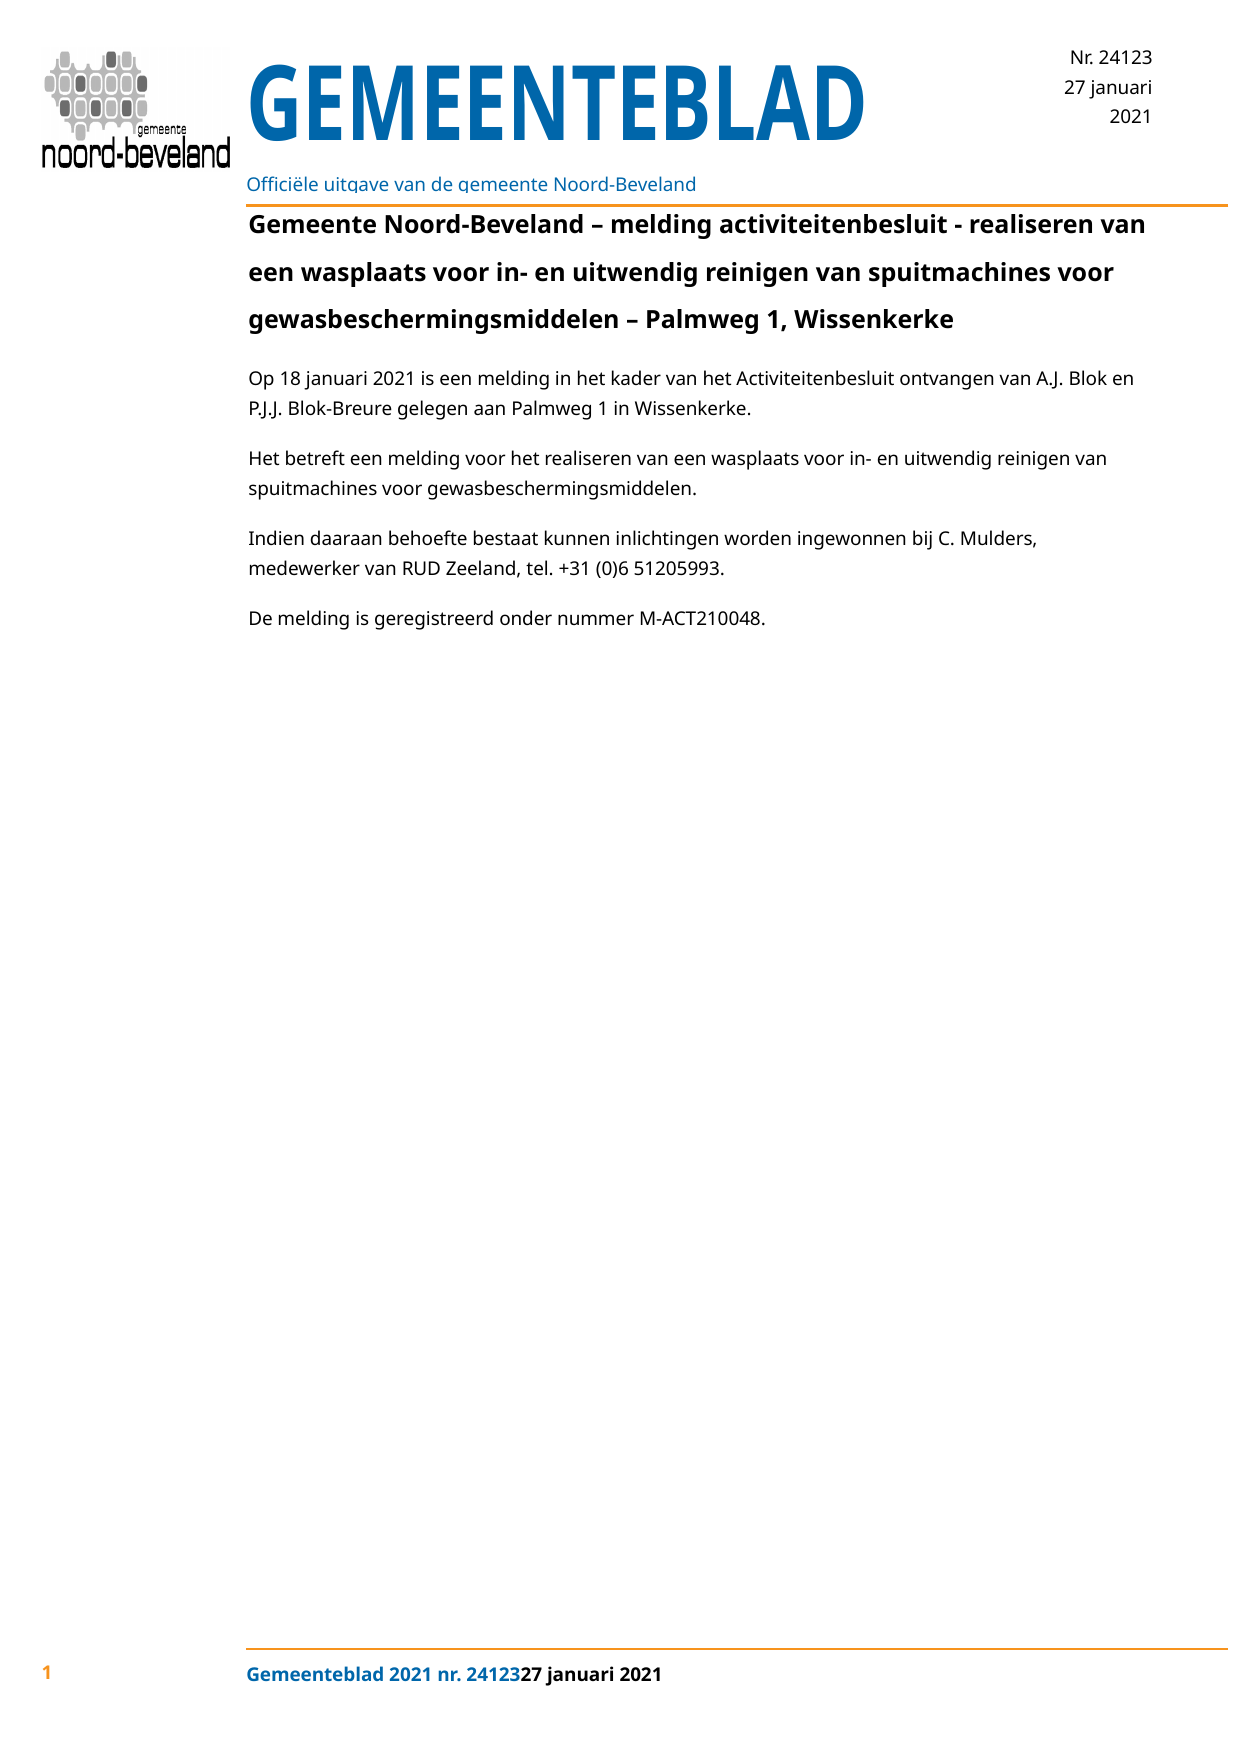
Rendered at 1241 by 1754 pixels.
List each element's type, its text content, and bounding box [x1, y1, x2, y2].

text Indien daaraan behoefte bestaat kunnen inlichtingen worden ingewonnen bij C. Mulders, medewerker van RUD Zeeland, tel. +31 (0)6 51205993. [248, 526, 1152, 581]
text Gemeente Noord-Beveland – melding activiteitenbesluit - realiseren van een wasplaats voor in- en uitwendig reinigen van spuitmachines voor gewasbeschermingsmiddelen – Palmweg 1, Wissenkerke [248, 207, 1152, 336]
text Op 18 januari 2021 is een melding in het kader van het Activiteitenbesluit ontvangen van A.J. Blok en P.J.J. Blok-Breure gelegen aan Palmweg 1 in Wissenkerke. [248, 366, 1152, 421]
picture [41, 47, 231, 172]
text De melding is geregistreerd onder nummer M-ACT210048. [248, 606, 1152, 631]
text Het betreft een melding voor het realiseren van een wasplaats voor in- en uitwendig reinigen van spuitmachines voor gewasbeschermingsmiddelen. [248, 446, 1152, 501]
